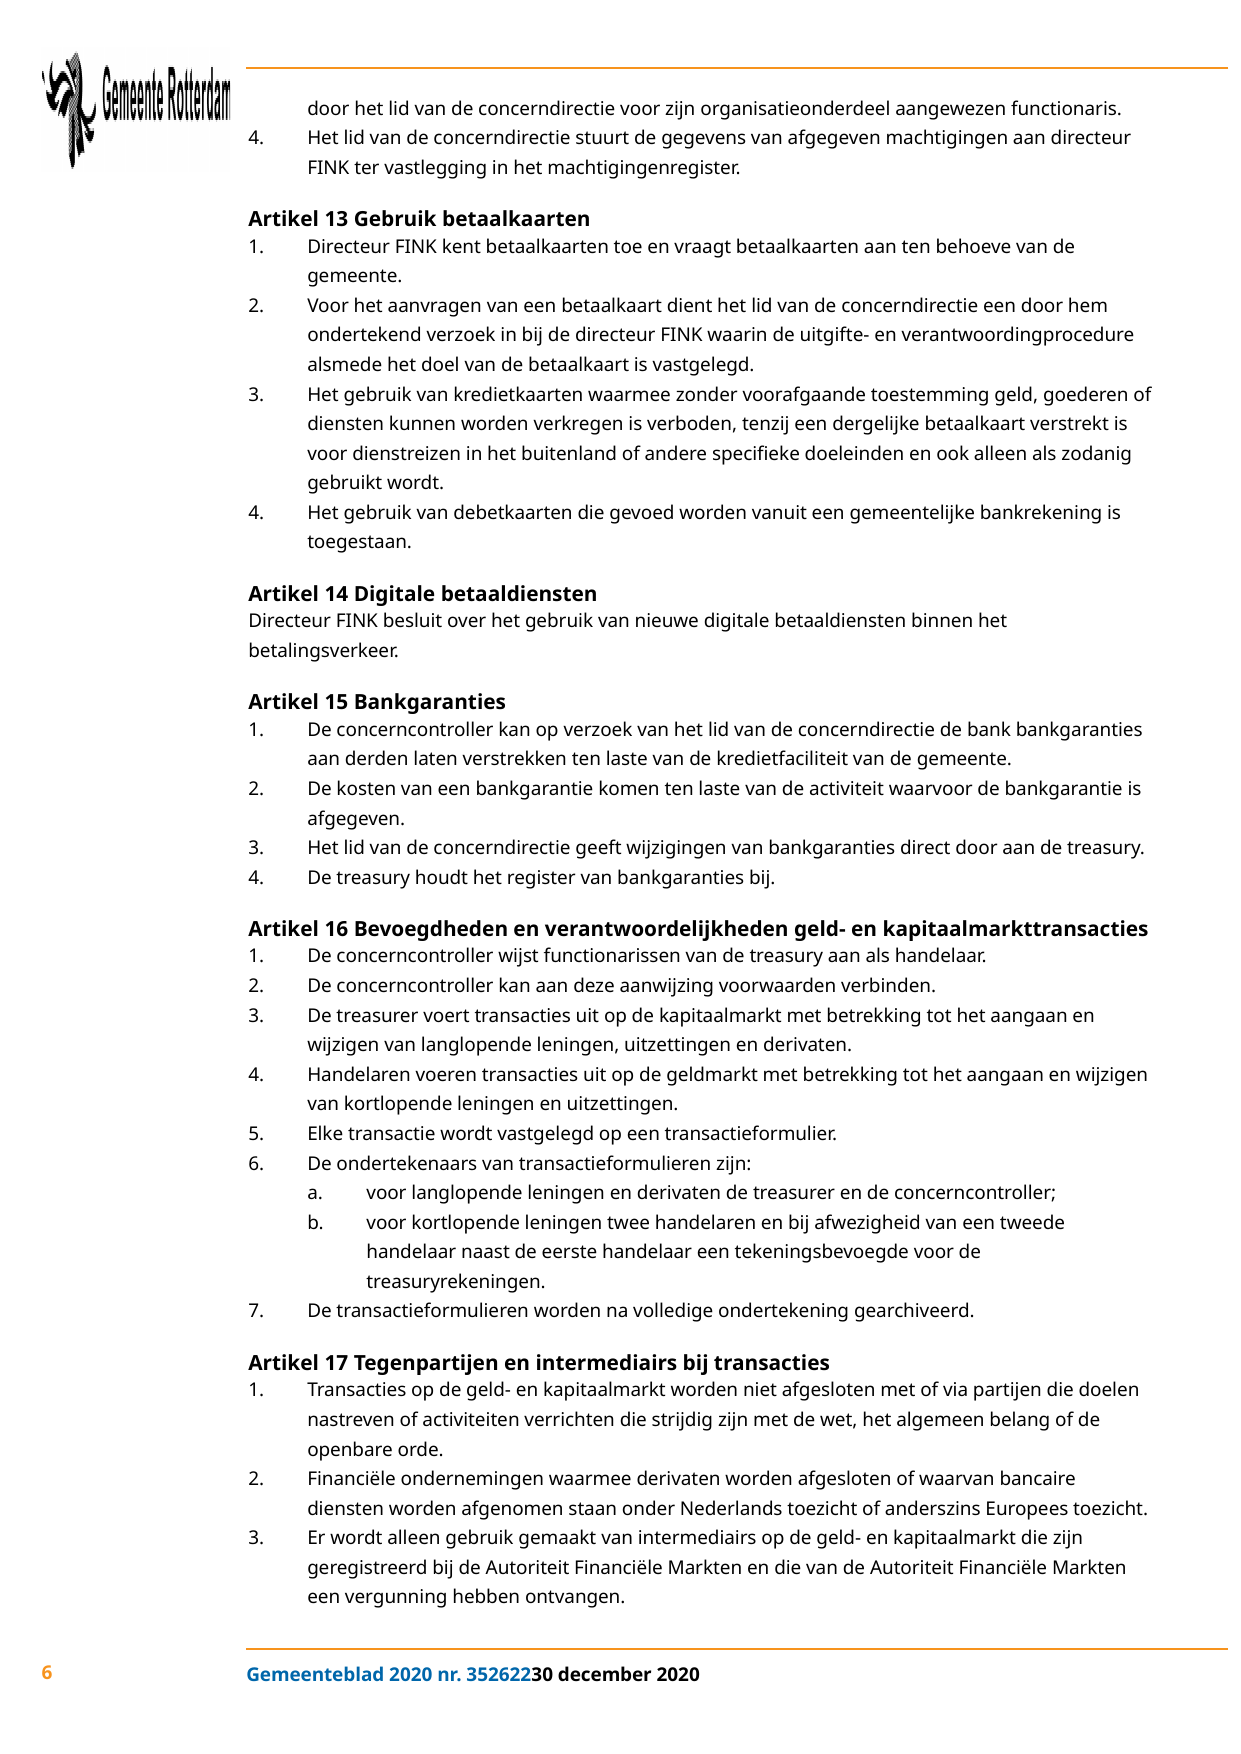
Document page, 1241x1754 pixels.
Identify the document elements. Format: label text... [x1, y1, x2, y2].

list De treasurer voert transacties uit op de kapitaalmarkt met betrekking tot het aangaan en wijzigen van langlopende leningen, uitzettingen en derivaten. [248, 1002, 1152, 1057]
list Voor het aanvragen van een betaalkaart dient het lid van de concerndirectie een door hem ondertekend verzoek in bij de directeur FINK waarin de uitgifte- en verantwoordingprocedure alsmede het doel van de betaalkaart is vastgelegd. [248, 292, 1152, 377]
list Er wordt alleen gebruik gemaakt van intermediairs op de geld- en kapitaalmarkt die zijn geregistreerd bij de Autoriteit Financiële Markten en die van de Autoriteit Financiële Markten een vergunning hebben ontvangen. [248, 1524, 1152, 1609]
list Directeur FINK kent betaalkaarten toe en vraagt betaalkaarten aan ten behoeve van de gemeente. [248, 233, 1152, 288]
list Het gebruik van debetkaarten die gevoed worden vanuit een gemeentelijke bankrekening is toegestaan. [248, 499, 1152, 554]
text Directeur FINK besluit over het gebruik van nieuwe digitale betaaldiensten binnen het betalingsverkeer. [248, 607, 1152, 663]
list Transacties op de geld- en kapitaalmarkt worden niet afgesloten met of via partijen die doelen nastreven of activiteiten verrichten die strijdig zijn met de wet, het algemeen belang of de openbare orde. [248, 1377, 1152, 1461]
list De treasury houdt het register van bankgaranties bij. [248, 864, 1152, 889]
list voor langlopende leningen en derivaten de treasurer en de concerncontroller; [307, 1179, 1152, 1205]
list Het gebruik van kredietkaarten waarmee zonder voorafgaande toestemming geld, goederen of diensten kunnen worden verkregen is verboden, tenzij een dergelijke betaalkaart verstrekt is voor dienstreizen in het buitenland of andere specifieke doeleinden en ook alleen als zodanig gebruikt wordt. [248, 381, 1152, 495]
text Artikel 16 Bevoegdheden en verantwoordelijkheden geld- en kapitaalmarkttransacties [248, 914, 1152, 943]
text Artikel 13 Gebruik betaalkaarten [248, 204, 1152, 233]
list Elke transactie wordt vastgelegd op een transactieformulier. [248, 1120, 1152, 1146]
list De ondertekenaars van transactieformulieren zijn: [248, 1150, 1152, 1176]
list De concerncontroller wijst functionarissen van de treasury aan als handelaar. [248, 943, 1152, 968]
list De concerncontroller kan op verzoek van het lid van de concerndirectie de bank bankgaranties aan derden laten verstrekken ten laste van de kredietfaciliteit van de gemeente. [248, 716, 1152, 771]
list Financiële ondernemingen waarmee derivaten worden afgesloten of waarvan bancaire diensten worden afgenomen staan onder Nederlands toezicht of anderszins Europees toezicht. [248, 1465, 1152, 1521]
text Artikel 15 Bankgaranties [248, 687, 1152, 716]
list De kosten van een bankgarantie komen ten laste van de activiteit waarvoor de bankgarantie is afgegeven. [248, 775, 1152, 830]
list De concerncontroller kan aan deze aanwijzing voorwaarden verbinden. [248, 972, 1152, 998]
list voor kortlopende leningen twee handelaren en bij afwezigheid van een tweede handelaar naast de eerste handelaar een tekeningsbevoegde voor de treasuryrekeningen. [307, 1209, 1152, 1294]
list Handelaren voeren transacties uit op de geldmarkt met betrekking tot het aangaan en wijzigen van kortlopende leningen en uitzettingen. [248, 1061, 1152, 1116]
list door het lid van de concerndirectie voor zijn organisatieonderdeel aangewezen functionaris. [248, 95, 1152, 121]
picture [41, 47, 231, 172]
text Artikel 14 Digitale betaaldiensten [248, 579, 1152, 607]
list De transactieformulieren worden na volledige ondertekening gearchiveerd. [248, 1298, 1152, 1323]
list Het lid van de concerndirectie stuurt de gegevens van afgegeven machtigingen aan directeur FINK ter vastlegging in het machtigingenregister. [248, 124, 1152, 180]
list Het lid van de concerndirectie geeft wijzigingen van bankgaranties direct door aan de treasury. [248, 834, 1152, 860]
text Artikel 17 Tegenpartijen en intermediairs bij transacties [248, 1348, 1152, 1377]
